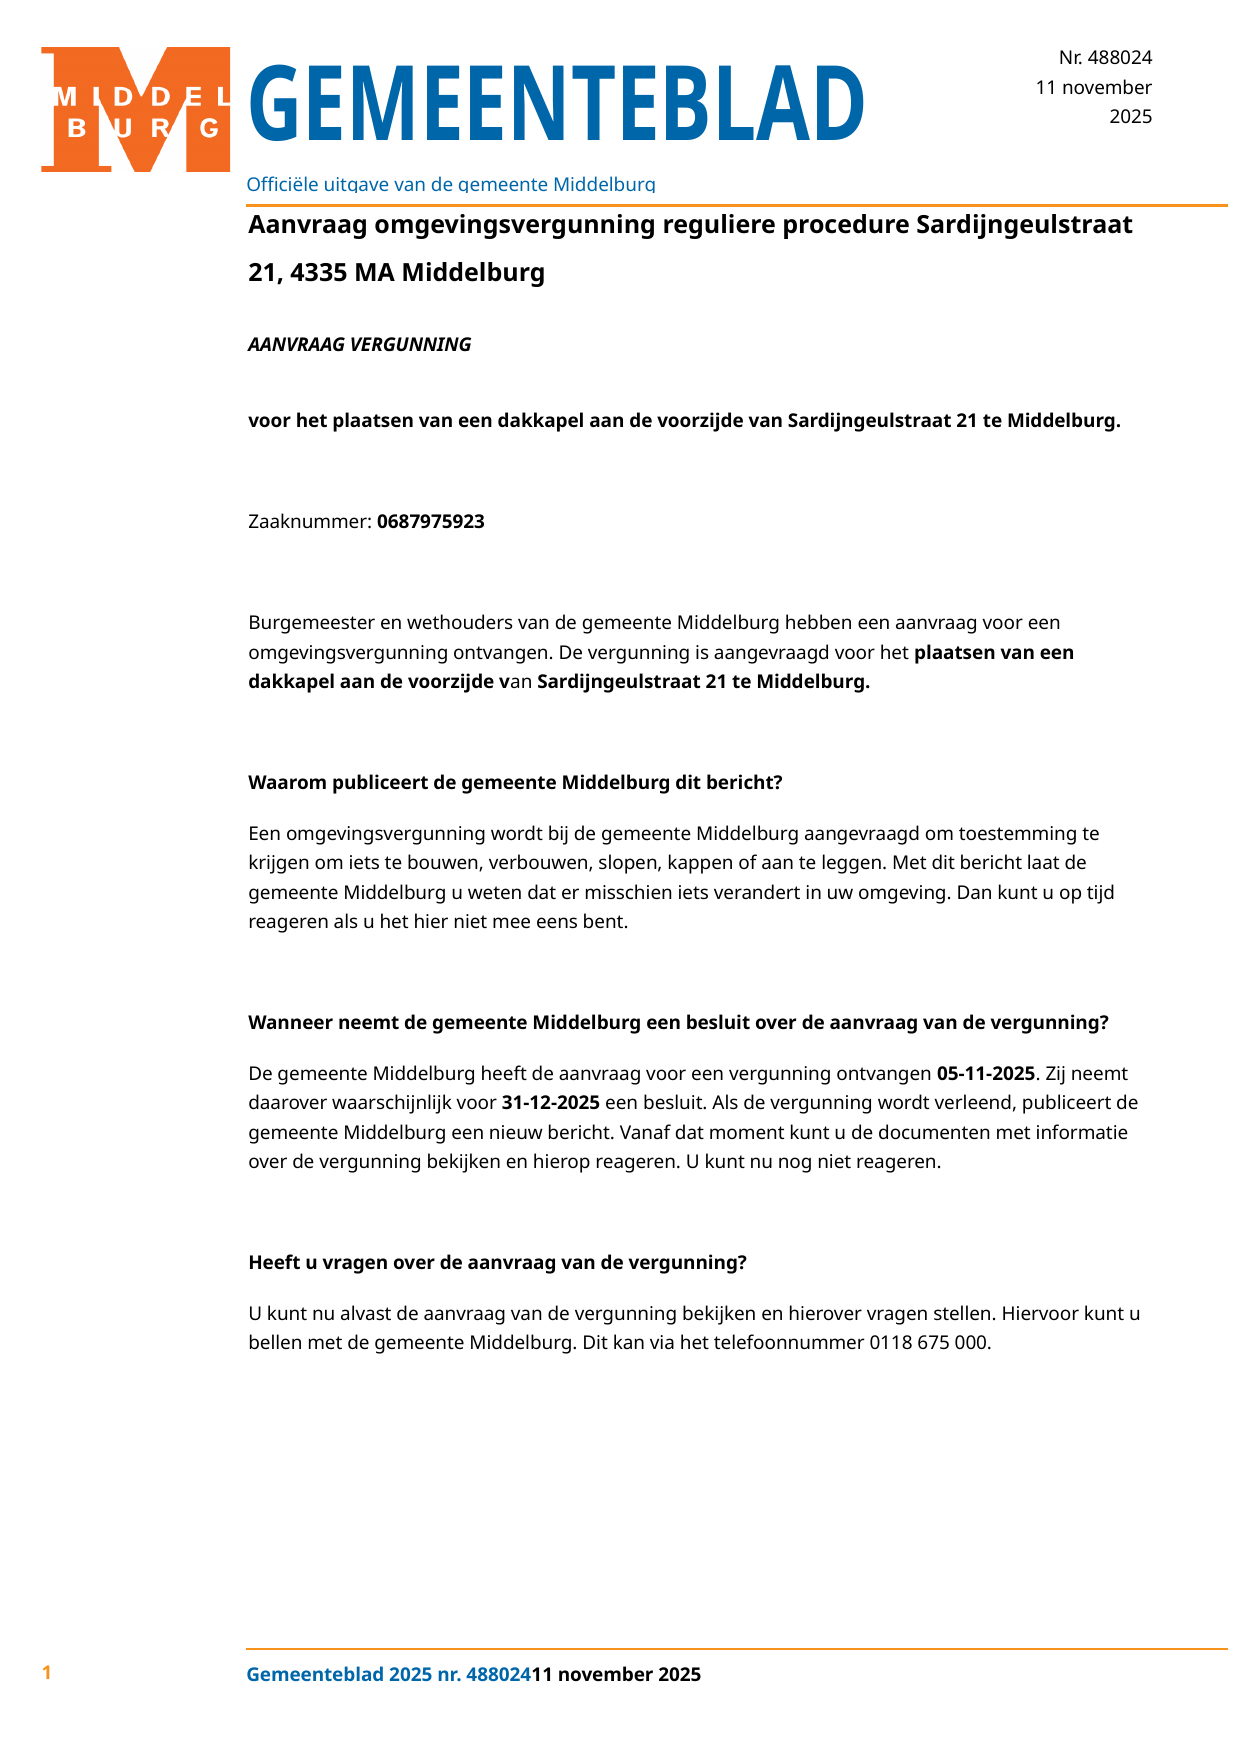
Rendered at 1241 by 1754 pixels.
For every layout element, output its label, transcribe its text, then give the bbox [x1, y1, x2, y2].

text Een omgevingsvergunning wordt bij de gemeente Middelburg aangevraagd om toestemming te krijgen om iets te bouwen, verbouwen, slopen, kappen of aan te leggen. Met dit bericht laat de gemeente Middelburg u weten dat er misschien iets verandert in uw omgeving. Dan kunt u op tijd reageren als u het hier niet mee eens bent. [248, 820, 1152, 934]
text Wanneer neemt de gemeente Middelburg een besluit over de aanvraag van de vergunning? [248, 1009, 1152, 1035]
text AANVRAAG VERGUNNING [248, 331, 1152, 357]
text Burgemeester en wethouders van de gemeente Middelburg hebben een aanvraag voor een omgevingsvergunning ontvangen. De vergunning is aangevraagd voor het plaatsen van een dakkapel aan de voorzijde van Sardijngeulstraat 21 te Middelburg. [248, 609, 1152, 694]
text voor het plaatsen van een dakkapel aan de voorzijde van Sardijngeulstraat 21 te Middelburg. [248, 408, 1152, 433]
text Waarom publiceert de gemeente Middelburg dit bericht? [248, 769, 1152, 795]
text De gemeente Middelburg heeft de aanvraag voor een vergunning ontvangen 05-11-2025. Zij neemt daarover waarschijnlijk voor 31-12-2025 een besluit. Als de vergunning wordt verleend, publiceert de gemeente Middelburg een nieuw bericht. Vanaf dat moment kunt u de documenten met informatie over de vergunning bekijken en hierop reageren. U kunt nu nog niet reageren. [248, 1060, 1152, 1174]
text Zaaknummer: 0687975923 [248, 508, 1152, 534]
text Aanvraag omgevingsvergunning reguliere procedure Sardijngeulstraat 21, 4335 MA Middelburg [248, 207, 1152, 288]
text U kunt nu alvast de aanvraag van de vergunning bekijken en hierover vragen stellen. Hiervoor kunt u bellen met de gemeente Middelburg. Dit kan via het telefoonnummer 0118 675 000. [248, 1300, 1152, 1355]
picture [41, 47, 231, 172]
text Heeft u vragen over de aanvraag van de vergunning? [248, 1249, 1152, 1275]
